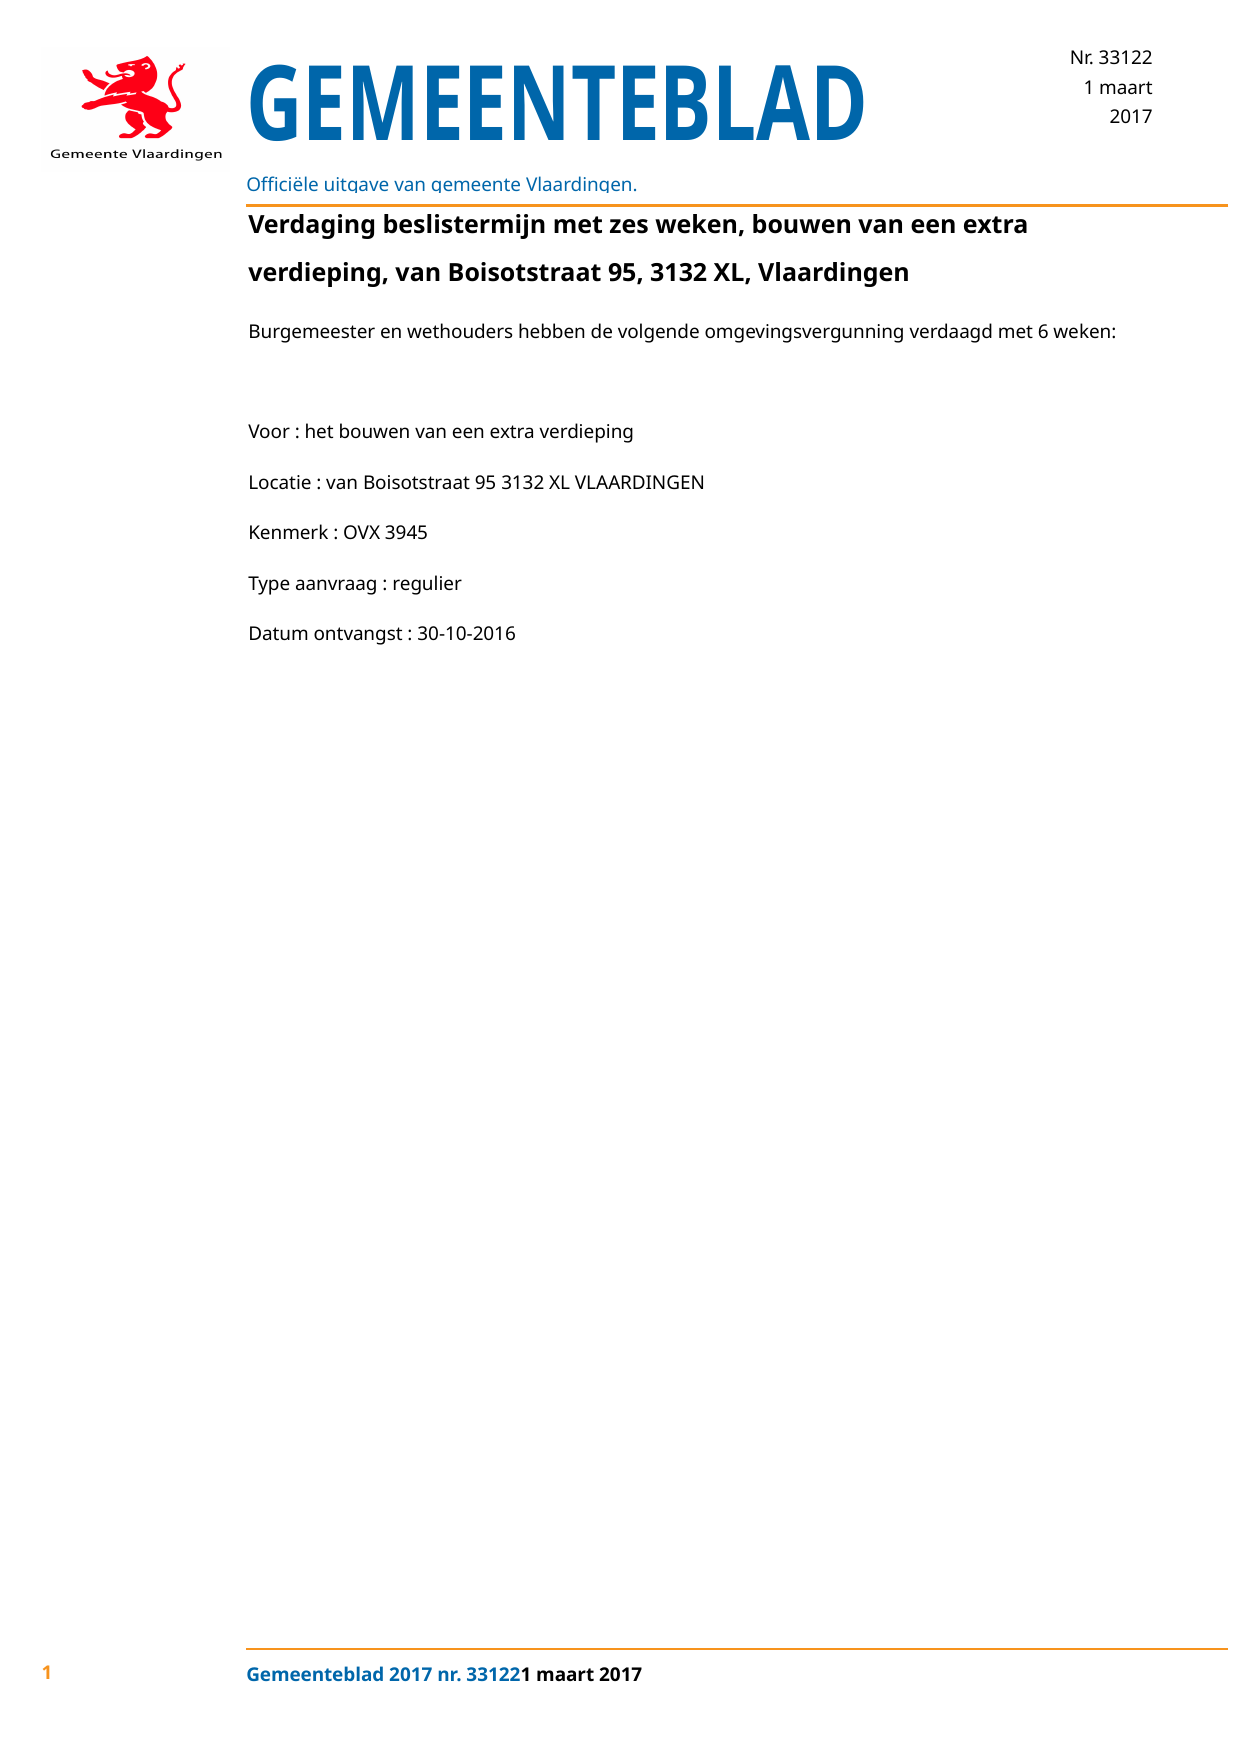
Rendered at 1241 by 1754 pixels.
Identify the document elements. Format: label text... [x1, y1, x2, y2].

text Verdaging beslistermijn met zes weken, bouwen van een extra verdieping, van Boisotstraat 95, 3132 XL, Vlaardingen [248, 207, 1152, 288]
text Burgemeester en wethouders hebben de volgende omgevingsvergunning verdaagd met 6 weken: [248, 318, 1152, 344]
picture [41, 47, 231, 172]
text Locatie : van Boisotstraat 95 3132 XL VLAARDINGEN [248, 469, 1152, 495]
text Datum ontvangst : 30-10-2016 [248, 620, 1152, 646]
text Kenmerk : OVX 3945 [248, 519, 1152, 545]
text Voor : het bouwen van een extra verdieping [248, 419, 1152, 444]
text Type aanvraag : regulier [248, 570, 1152, 596]
